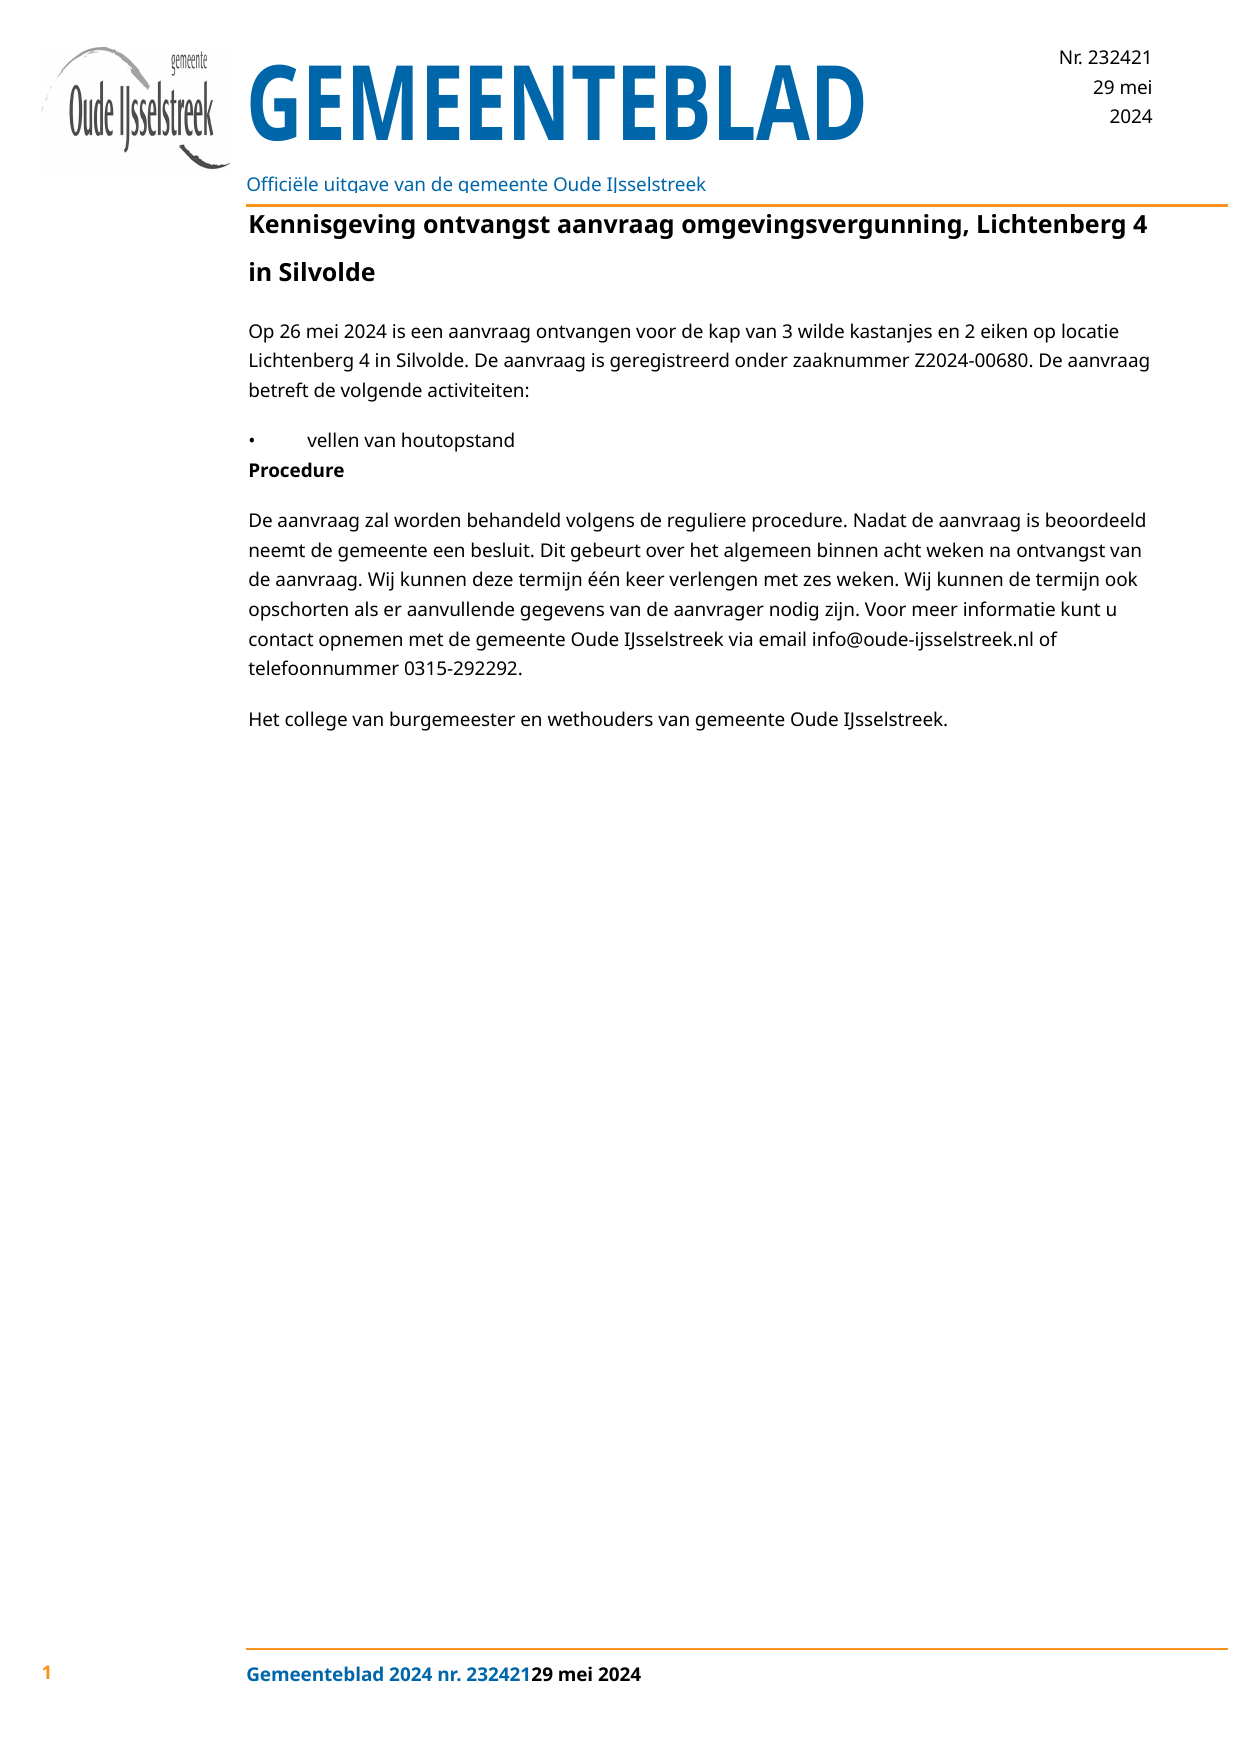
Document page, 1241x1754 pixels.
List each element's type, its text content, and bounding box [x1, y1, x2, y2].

text De aanvraag zal worden behandeld volgens de reguliere procedure. Nadat de aanvraag is beoordeeld neemt de gemeente een besluit. Dit gebeurt over het algemeen binnen acht weken na ontvangst van de aanvraag. Wij kunnen deze termijn één keer verlengen met zes weken. Wij kunnen de termijn ook opschorten als er aanvullende gegevens van de aanvrager nodig zijn. Voor meer informatie kunt u contact opnemen met de gemeente Oude IJsselstreek via email info@oude-ijsselstreek.nl of telefoonnummer 0315-292292. [248, 507, 1152, 681]
picture [41, 47, 231, 172]
list vellen van houtopstand [248, 427, 1152, 453]
text Kennisgeving ontvangst aanvraag omgevingsvergunning, Lichtenberg 4 in Silvolde [248, 207, 1152, 288]
text Op 26 mei 2024 is een aanvraag ontvangen voor de kap van 3 wilde kastanjes en 2 eiken op locatie Lichtenberg 4 in Silvolde. De aanvraag is geregistreerd onder zaaknummer Z2024-00680. De aanvraag betreft de volgende activiteiten: [248, 318, 1152, 403]
text Het college van burgemeester en wethouders van gemeente Oude IJsselstreek. [248, 706, 1152, 732]
text Procedure [248, 457, 1152, 483]
